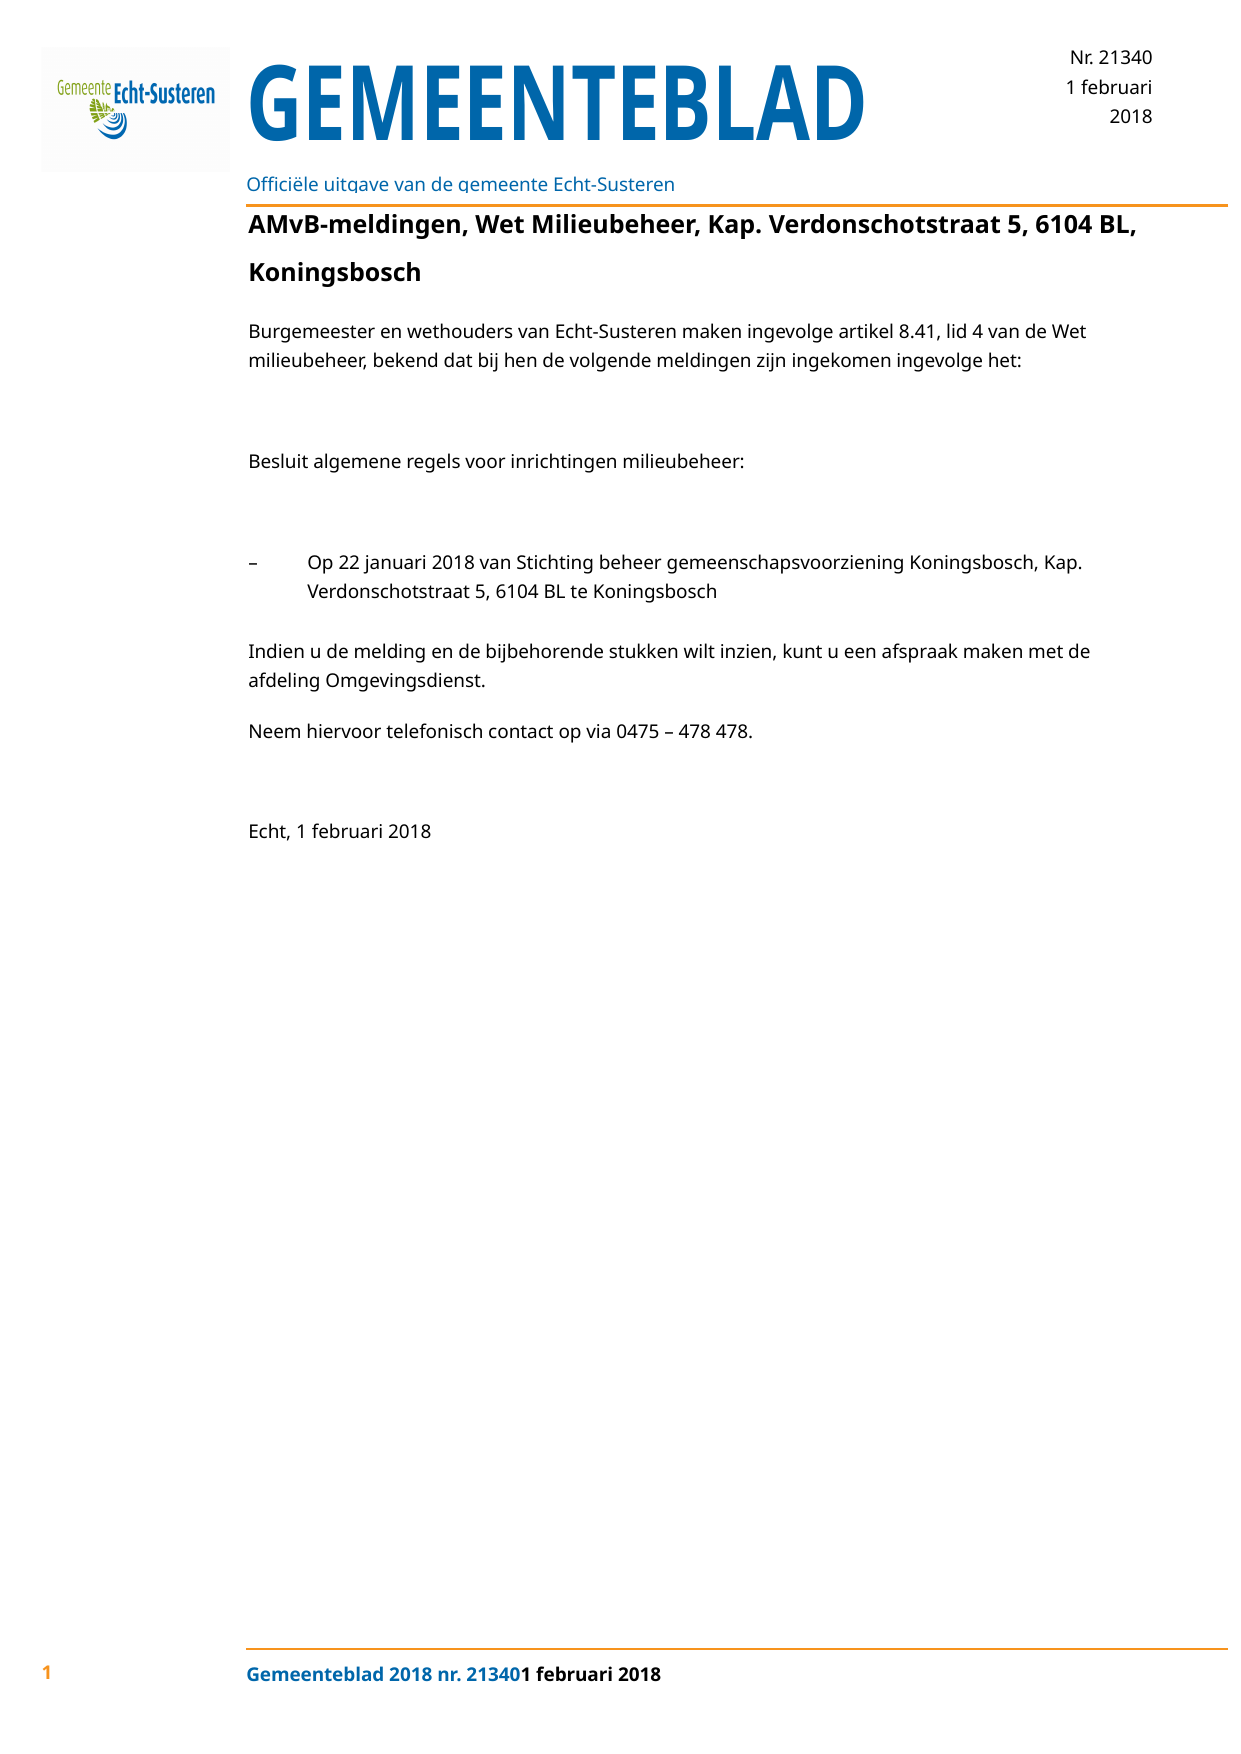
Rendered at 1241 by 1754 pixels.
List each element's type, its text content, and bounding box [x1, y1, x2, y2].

picture [41, 47, 231, 172]
text Neem hiervoor telefonisch contact op via 0475 – 478 478. [248, 718, 1152, 744]
list Op 22 januari 2018 van Stichting beheer gemeenschapsvoorziening Koningsbosch, Kap. Verdonschotstraat 5, 6104 BL te Koningsbosch [248, 549, 1152, 604]
text Besluit algemene regels voor inrichtingen milieubeheer: [248, 448, 1152, 474]
text Burgemeester en wethouders van Echt-Susteren maken ingevolge artikel 8.41, lid 4 van de Wet milieubeheer, bekend dat bij hen de volgende meldingen zijn ingekomen ingevolge het: [248, 318, 1152, 373]
text Indien u de melding en de bijbehorende stukken wilt inzien, kunt u een afspraak maken met de afdeling Omgevingsdienst. [248, 638, 1152, 693]
text Echt, 1 februari 2018 [248, 819, 1152, 844]
text AMvB-meldingen, Wet Milieubeheer, Kap. Verdonschotstraat 5, 6104 BL, Koningsbosch [248, 207, 1152, 288]
